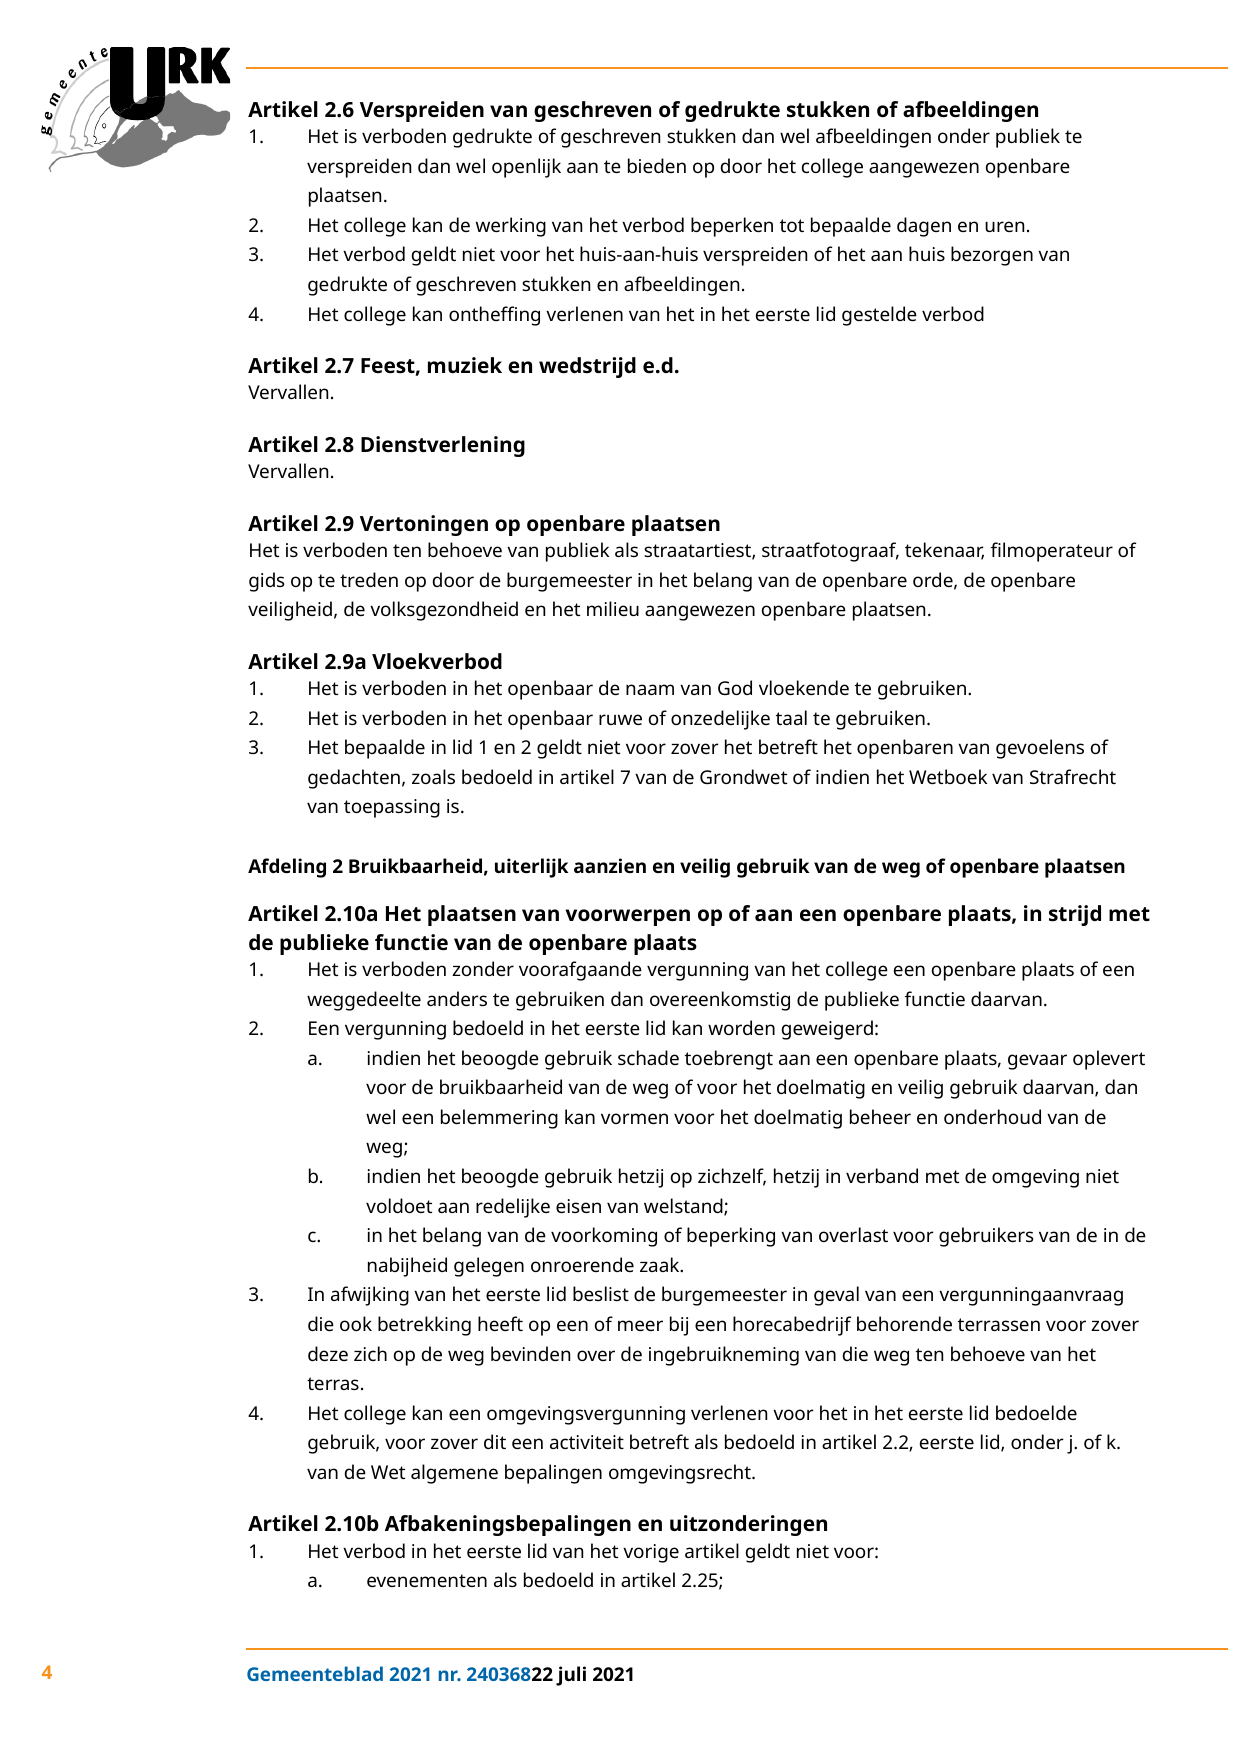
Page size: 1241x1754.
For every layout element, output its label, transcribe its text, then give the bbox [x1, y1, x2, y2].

list evenementen als bedoeld in artikel 2.25; [307, 1568, 1152, 1593]
list in het belang van de voorkoming of beperking van overlast voor gebruikers van de in de nabijheid gelegen onroerende zaak. [307, 1222, 1152, 1278]
list In afwijking van het eerste lid beslist de burgemeester in geval van een vergunningaanvraag die ook betrekking heeft op een of meer bij een horecabedrijf behorende terrassen voor zover deze zich op de weg bevinden over de ingebruikneming van die weg ten behoeve van het terras. [248, 1282, 1152, 1396]
list Een vergunning bedoeld in het eerste lid kan worden geweigerd: [248, 1015, 1152, 1041]
text Vervallen. [248, 458, 1152, 484]
list Het college kan de werking van het verbod beperken tot bepaalde dagen en uren. [248, 212, 1152, 238]
list Het is verboden in het openbaar de naam van God vloekende te gebruiken. [248, 675, 1152, 701]
list Het college kan een omgevingsvergunning verlenen voor het in het eerste lid bedoelde gebruik, voor zover dit een activiteit betreft als bedoeld in artikel 2.2, eerste lid, onder j. of k. van de Wet algemene bepalingen omgevingsrecht. [248, 1400, 1152, 1485]
list Het is verboden zonder voorafgaande vergunning van het college een openbare plaats of een weggedeelte anders te gebruiken dan overeenkomstig de publieke functie daarvan. [248, 956, 1152, 1012]
picture [41, 47, 231, 172]
text Artikel 2.9 Vertoningen op openbare plaatsen [248, 509, 1152, 537]
text Artikel 2.6 Verspreiden van geschreven of gedrukte stukken of afbeeldingen [248, 95, 1152, 123]
text Artikel 2.10a Het plaatsen van voorwerpen op of aan een openbare plaats, in strijd met de publieke functie van de openbare plaats [248, 899, 1152, 956]
text Het is verboden ten behoeve van publiek als straatartiest, straatfotograaf, tekenaar, filmoperateur of gids op te treden op door de burgemeester in het belang van de openbare orde, de openbare veiligheid, de volksgezondheid en het milieu aangewezen openbare plaatsen. [248, 537, 1152, 622]
text Vervallen. [248, 379, 1152, 405]
text Artikel 2.7 Feest, muziek en wedstrijd e.d. [248, 351, 1152, 379]
list indien het beoogde gebruik schade toebrengt aan een openbare plaats, gevaar oplevert voor de bruikbaarheid van de weg of voor het doelmatig en veilig gebruik daarvan, dan wel een belemmering kan vormen voor het doelmatig beheer en onderhoud van de weg; [307, 1045, 1152, 1159]
list indien het beoogde gebruik hetzij op zichzelf, hetzij in verband met de omgeving niet voldoet aan redelijke eisen van welstand; [307, 1163, 1152, 1219]
list Het is verboden in het openbaar ruwe of onzedelijke taal te gebruiken. [248, 705, 1152, 731]
text Afdeling 2 Bruikbaarheid, uiterlijk aanzien en veilig gebruik van de weg of openbare plaatsen [248, 853, 1152, 878]
list Het verbod in het eerste lid van het vorige artikel geldt niet voor: [248, 1538, 1152, 1564]
text Artikel 2.10b Afbakeningsbepalingen en uitzonderingen [248, 1509, 1152, 1538]
text Artikel 2.9a Vloekverbod [248, 647, 1152, 675]
list Het bepaalde in lid 1 en 2 geldt niet voor zover het betreft het openbaren van gevoelens of gedachten, zoals bedoeld in artikel 7 van de Grondwet of indien het Wetboek van Strafrecht van toepassing is. [248, 734, 1152, 819]
list Het is verboden gedrukte of geschreven stukken dan wel afbeeldingen onder publiek te verspreiden dan wel openlijk aan te bieden op door het college aangewezen openbare plaatsen. [248, 123, 1152, 208]
text Artikel 2.8 Dienstverlening [248, 430, 1152, 458]
list Het verbod geldt niet voor het huis-aan-huis verspreiden of het aan huis bezorgen van gedrukte of geschreven stukken en afbeeldingen. [248, 242, 1152, 297]
list Het college kan ontheffing verlenen van het in het eerste lid gestelde verbod [248, 301, 1152, 326]
